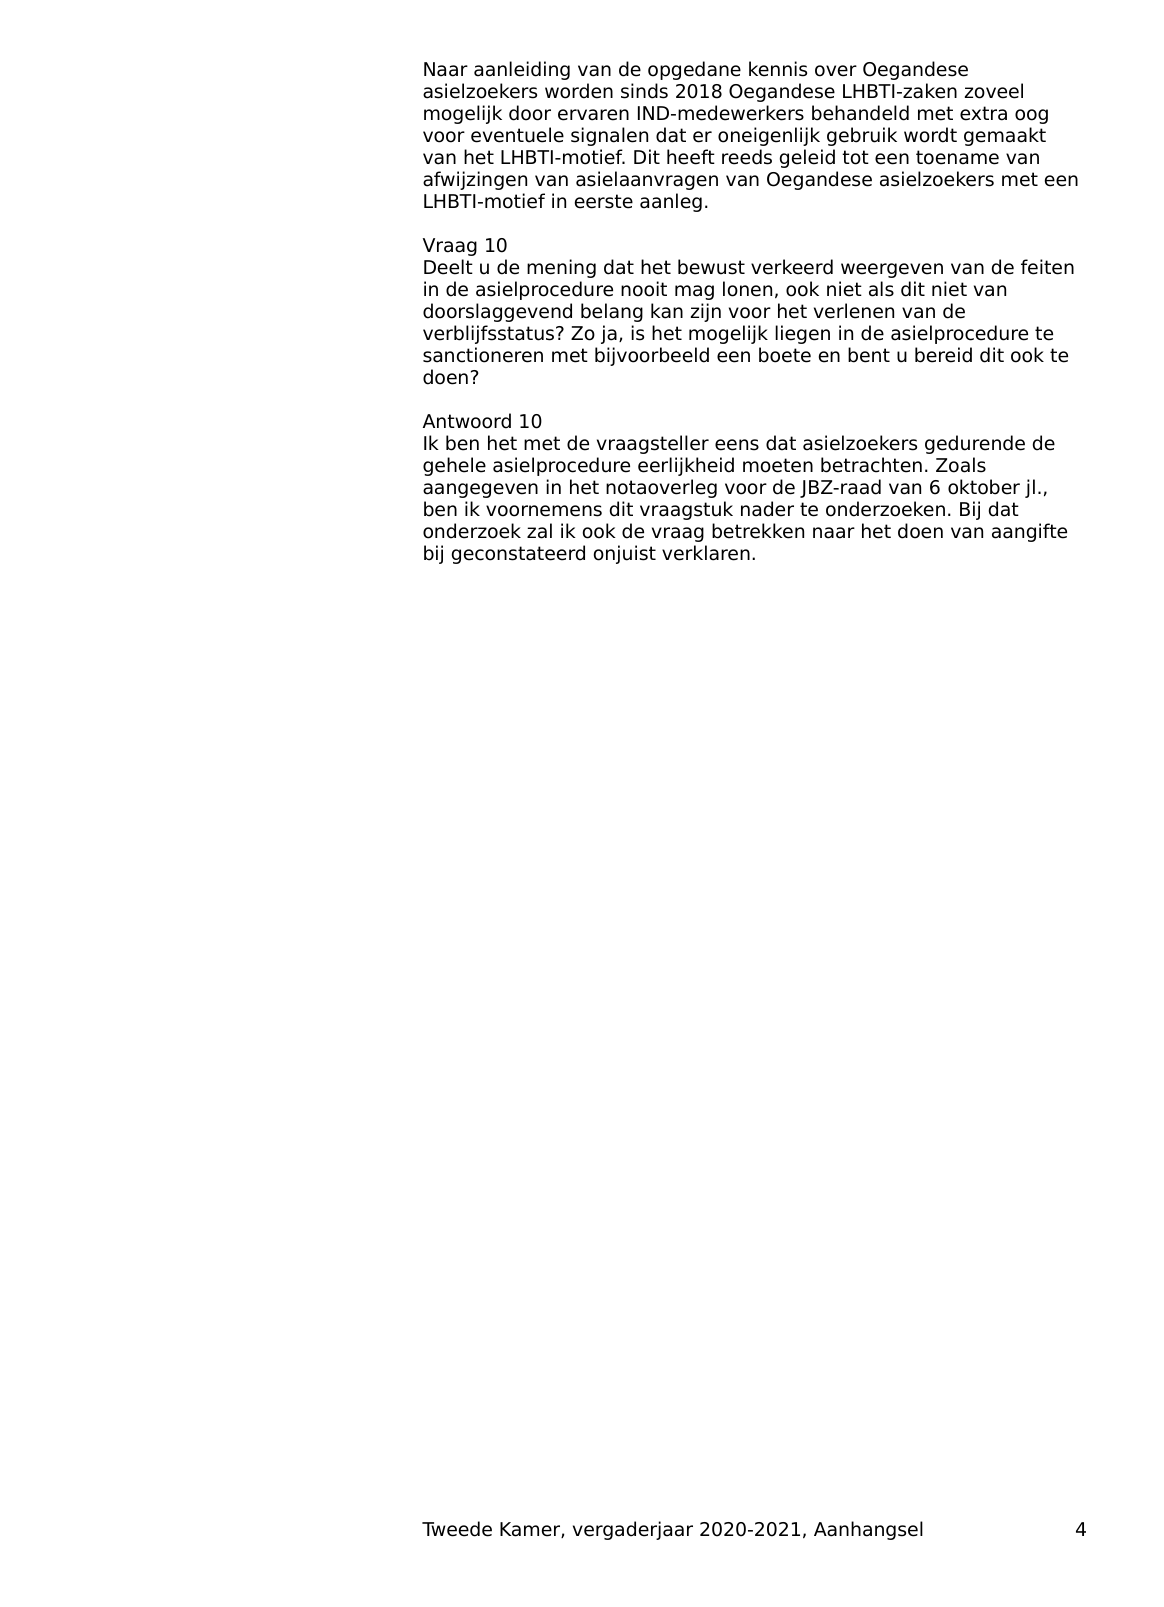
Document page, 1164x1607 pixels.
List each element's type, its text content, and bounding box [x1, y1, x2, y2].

text Ik ben het met de vraagsteller eens dat asielzoekers gedurende de gehele asielprocedure eerlijkheid moeten betrachten. Zoals aangegeven in het notaoverleg voor de JBZ-raad van 6 oktober jl., ben ik voornemens dit vraagstuk nader te onderzoeken. Bij dat onderzoek zal ik ook de vraag betrekken naar het doen van aangifte bij geconstateerd onjuist verklaren. [422, 433, 1087, 565]
text Antwoord 10 [422, 411, 1087, 433]
text Deelt u de mening dat het bewust verkeerd weergeven van de feiten in de asielprocedure nooit mag lonen, ook niet als dit niet van doorslaggevend belang kan zijn voor het verlenen van de verblijfsstatus? Zo ja, is het mogelijk liegen in de asielprocedure te sanctioneren met bijvoorbeeld een boete en bent u bereid dit ook te doen? [422, 257, 1087, 389]
text Vraag 10 [422, 235, 1087, 257]
text Naar aanleiding van de opgedane kennis over Oegandese asielzoekers worden sinds 2018 Oegandese LHBTI-zaken zoveel mogelijk door ervaren IND-medewerkers behandeld met extra oog voor eventuele signalen dat er oneigenlijk gebruik wordt gemaakt van het LHBTI-motief. Dit heeft reeds geleid tot een toename van afwijzingen van asielaanvragen van Oegandese asielzoekers met een LHBTI-motief in eerste aanleg. [422, 59, 1087, 213]
